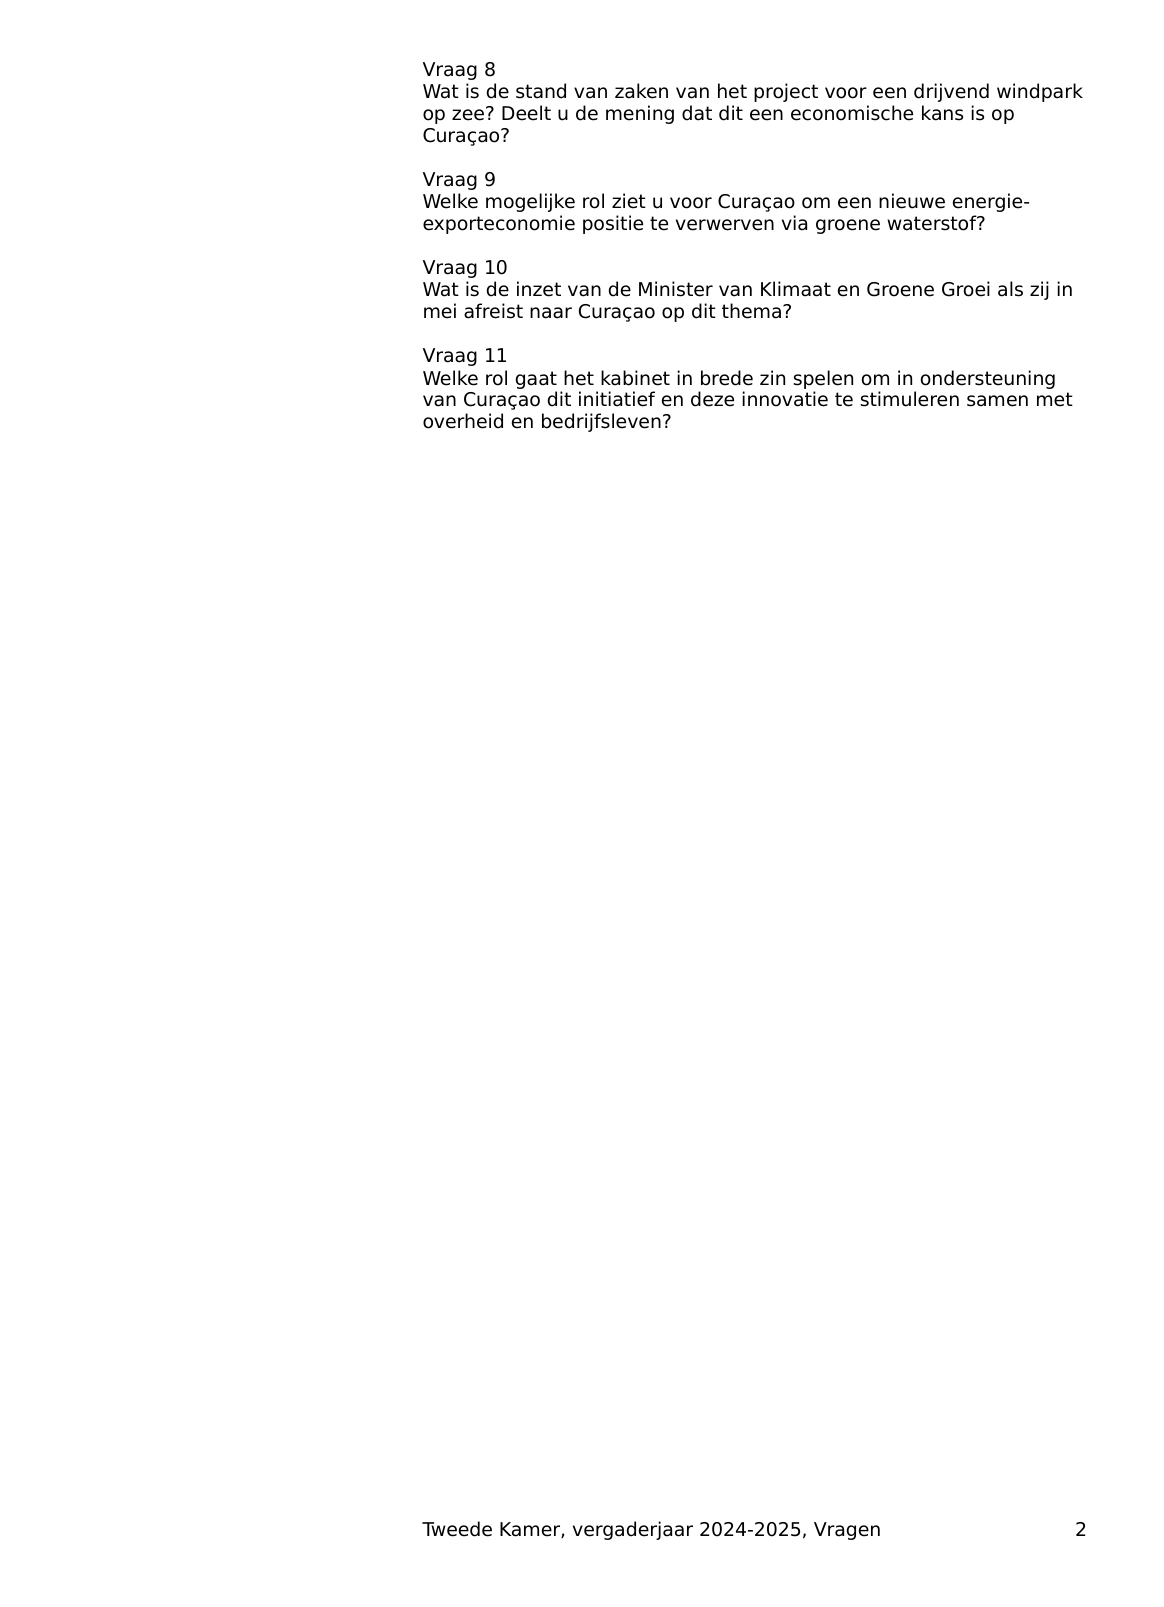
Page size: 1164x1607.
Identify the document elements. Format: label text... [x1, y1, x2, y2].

text Vraag 9 [422, 169, 1087, 191]
text Vraag 11 [422, 345, 1087, 367]
text Wat is de inzet van de Minister van Klimaat en Groene Groei als zij in mei afreist naar Curaçao op dit thema? [422, 279, 1087, 323]
text Wat is de stand van zaken van het project voor een drijvend windpark op zee? Deelt u de mening dat dit een economische kans is op Curaçao? [422, 81, 1087, 147]
text Vraag 8 [422, 59, 1087, 81]
text Welke rol gaat het kabinet in brede zin spelen om in ondersteuning van Curaçao dit initiatief en deze innovatie te stimuleren samen met overheid en bedrijfsleven? [422, 367, 1087, 433]
text Welke mogelijke rol ziet u voor Curaçao om een nieuwe energie-exporteconomie positie te verwerven via groene waterstof? [422, 191, 1087, 235]
text Vraag 10 [422, 257, 1087, 279]
